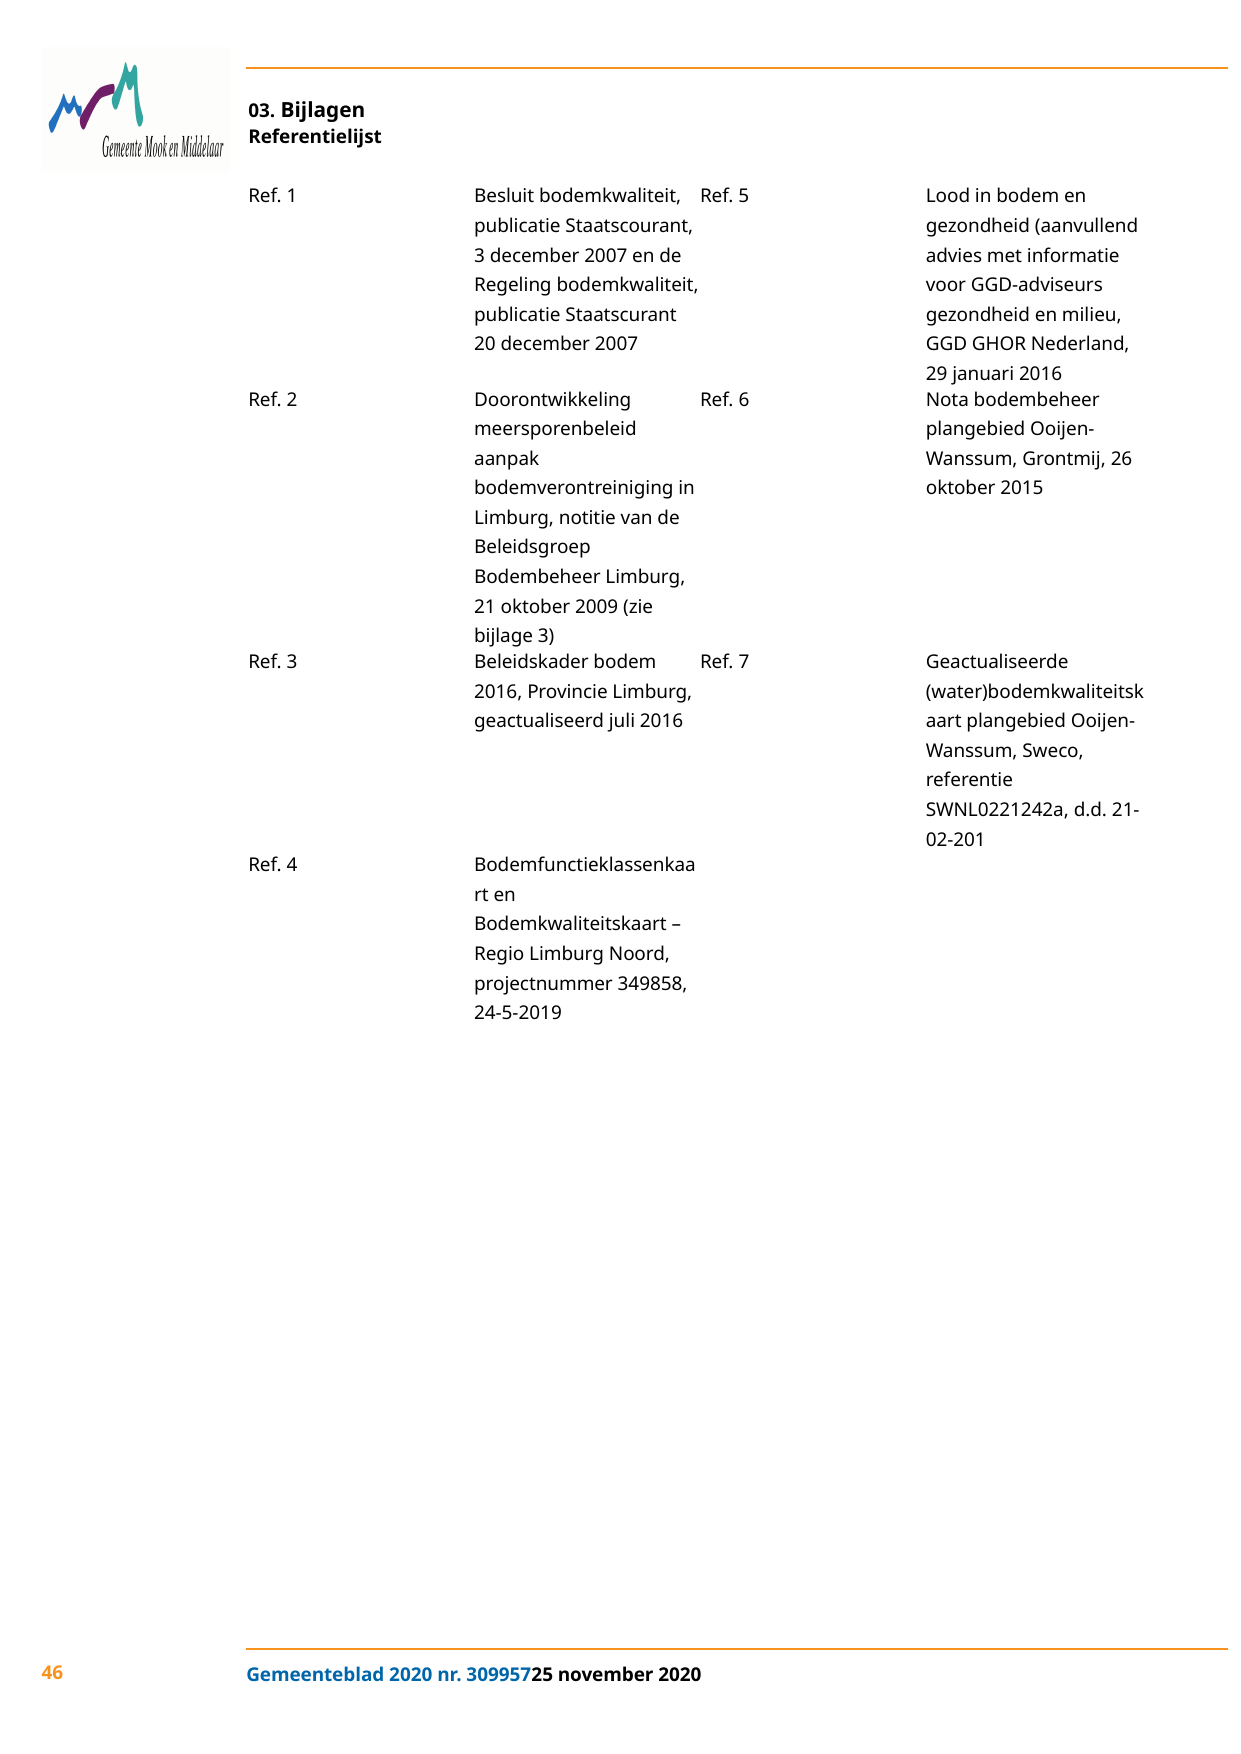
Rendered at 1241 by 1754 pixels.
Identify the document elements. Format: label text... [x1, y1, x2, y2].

table_header Ref. 1 [248, 183, 474, 386]
table_cell Ref. 3 [248, 648, 474, 851]
table_cell Ref. 7 [700, 648, 926, 851]
table_cell Bodemfunctieklassenkaart en Bodemkwaliteitskaart – Regio Limburg Noord, projectnummer 349858, 24-5-2019 [474, 851, 700, 1025]
table_header Lood in bodem en gezondheid (aanvullend advies met informatie voor GGD-adviseurs gezondheid en milieu, GGD GHOR Nederland, 29 januari 2016 [926, 183, 1152, 386]
table_cell Geactualiseerde (water)bodemkwaliteitskaart plangebied Ooijen-Wanssum, Sweco, referentie SWNL0221242a, d.d. 21-02-201 [926, 648, 1152, 851]
table_cell Doorontwikkeling meersporenbeleid aanpak bodemverontreiniging in Limburg, notitie van de Beleidsgroep Bodembeheer Limburg, 21 oktober 2009 (zie bijlage 3) [474, 386, 700, 648]
text 03. Bijlagen [248, 95, 1152, 123]
table_cell [926, 851, 1152, 1025]
table_cell Beleidskader bodem 2016, Provincie Limburg, geactualiseerd juli 2016 [474, 648, 700, 851]
table_header Besluit bodemkwaliteit, publicatie Staatscourant, 3 december 2007 en de Regeling bodemkwaliteit, publicatie Staatscurant 20 december 2007 [474, 183, 700, 386]
table_cell Ref. 2 [248, 386, 474, 648]
table_cell Ref. 6 [700, 386, 926, 648]
picture [41, 47, 231, 172]
table_header Ref. 5 [700, 183, 926, 386]
text Referentielijst [248, 123, 1152, 149]
table_cell Nota bodembeheer plangebied Ooijen-Wanssum, Grontmij, 26 oktober 2015 [926, 386, 1152, 648]
table_cell Ref. 4 [248, 851, 474, 1025]
table_cell [700, 851, 926, 1025]
